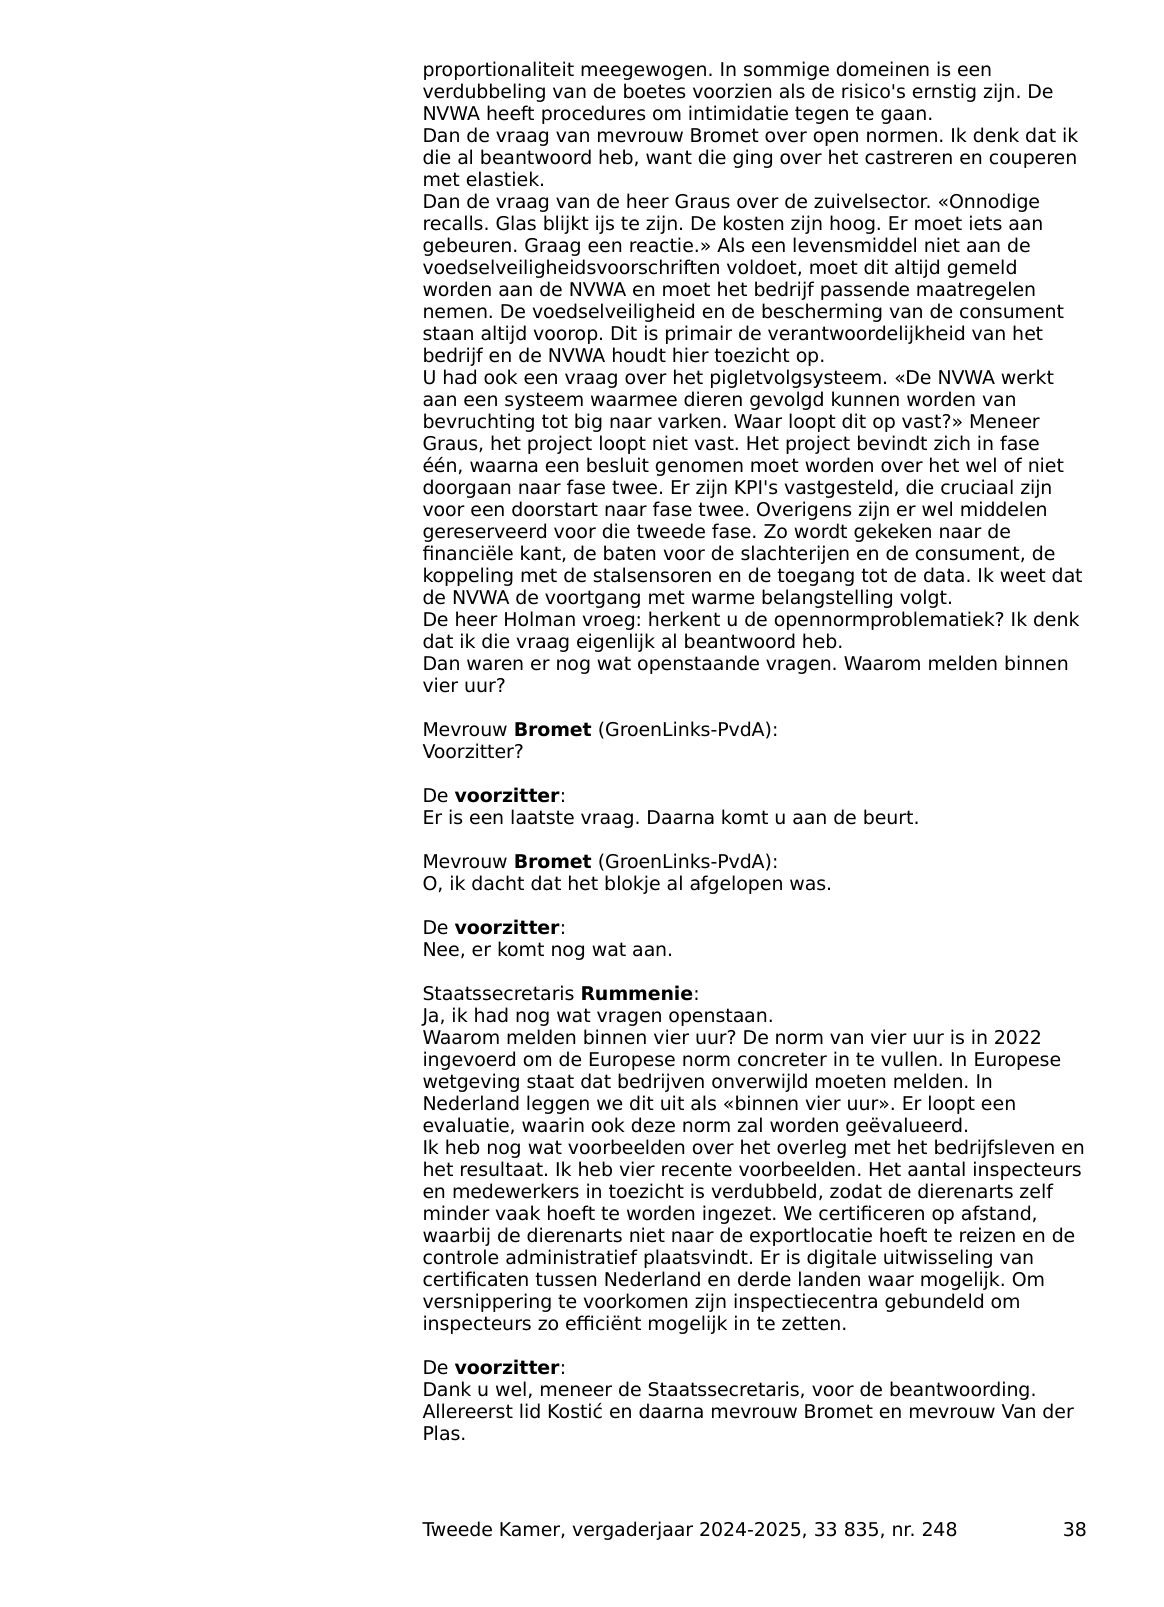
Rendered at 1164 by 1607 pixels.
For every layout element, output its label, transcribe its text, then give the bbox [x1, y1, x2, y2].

text Staatssecretaris Rummenie: [422, 983, 1087, 1005]
text Mevrouw Bromet (GroenLinks-PvdA): [422, 719, 1087, 741]
text O, ik dacht dat het blokje al afgelopen was. [422, 873, 1087, 895]
text Ik heb nog wat voorbeelden over het overleg met het bedrijfsleven en het resultaat. Ik heb vier recente voorbeelden. Het aantal inspecteurs en medewerkers in toezicht is verdubbeld, zodat de dierenarts zelf minder vaak hoeft te worden ingezet. We certificeren op afstand, waarbij de dierenarts niet naar de exportlocatie hoeft te reizen en de controle administratief plaatsvindt. Er is digitale uitwisseling van certificaten tussen Nederland en derde landen waar mogelijk. Om versnippering te voorkomen zijn inspectiecentra gebundeld om inspecteurs zo efficiënt mogelijk in te zetten. [422, 1137, 1087, 1335]
text Dan waren er nog wat openstaande vragen. Waarom melden binnen vier uur? [422, 652, 1087, 696]
text U had ook een vraag over het pigletvolgsysteem. «De NVWA werkt aan een systeem waarmee dieren gevolgd kunnen worden van bevruchting tot big naar varken. Waar loopt dit op vast?» Meneer Graus, het project loopt niet vast. Het project bevindt zich in fase één, waarna een besluit genomen moet worden over het wel of niet doorgaan naar fase twee. Er zijn KPI's vastgesteld, die cruciaal zijn voor een doorstart naar fase twee. Overigens zijn er wel middelen gereserveerd voor die tweede fase. Zo wordt gekeken naar de financiële kant, de baten voor de slachterijen en de consument, de koppeling met de stalsensoren en de toegang tot de data. Ik weet dat de NVWA de voortgang met warme belangstelling volgt. [422, 367, 1087, 608]
text Dan de vraag van mevrouw Bromet over open normen. Ik denk dat ik die al beantwoord heb, want die ging over het castreren en couperen met elastiek. [422, 125, 1087, 191]
text De voorzitter: [422, 917, 1087, 939]
text De voorzitter: [422, 1357, 1087, 1379]
text Mevrouw Bromet (GroenLinks-PvdA): [422, 851, 1087, 873]
text proportionaliteit meegewogen. In sommige domeinen is een verdubbeling van de boetes voorzien als de risico's ernstig zijn. De NVWA heeft procedures om intimidatie tegen te gaan. [422, 59, 1087, 125]
text Dank u wel, meneer de Staatssecretaris, voor de beantwoording. Allereerst lid Kostić en daarna mevrouw Bromet en mevrouw Van der Plas. [422, 1379, 1087, 1445]
text De heer Holman vroeg: herkent u de opennormproblematiek? Ik denk dat ik die vraag eigenlijk al beantwoord heb. [422, 608, 1087, 652]
text Waarom melden binnen vier uur? De norm van vier uur is in 2022 ingevoerd om de Europese norm concreter in te vullen. In Europese wetgeving staat dat bedrijven onverwijld moeten melden. In Nederland leggen we dit uit als «binnen vier uur». Er loopt een evaluatie, waarin ook deze norm zal worden geëvalueerd. [422, 1027, 1087, 1137]
text Dan de vraag van de heer Graus over de zuivelsector. «Onnodige recalls. Glas blijkt ijs te zijn. De kosten zijn hoog. Er moet iets aan gebeuren. Graag een reactie.» Als een levensmiddel niet aan de voedselveiligheidsvoorschriften voldoet, moet dit altijd gemeld worden aan de NVWA en moet het bedrijf passende maatregelen nemen. De voedselveiligheid en de bescherming van de consument staan altijd voorop. Dit is primair de verantwoordelijkheid van het bedrijf en de NVWA houdt hier toezicht op. [422, 191, 1087, 367]
text Er is een laatste vraag. Daarna komt u aan de beurt. [422, 807, 1087, 829]
text Ja, ik had nog wat vragen openstaan. [422, 1005, 1087, 1027]
text Nee, er komt nog wat aan. [422, 939, 1087, 961]
text De voorzitter: [422, 785, 1087, 807]
text Voorzitter? [422, 741, 1087, 763]
